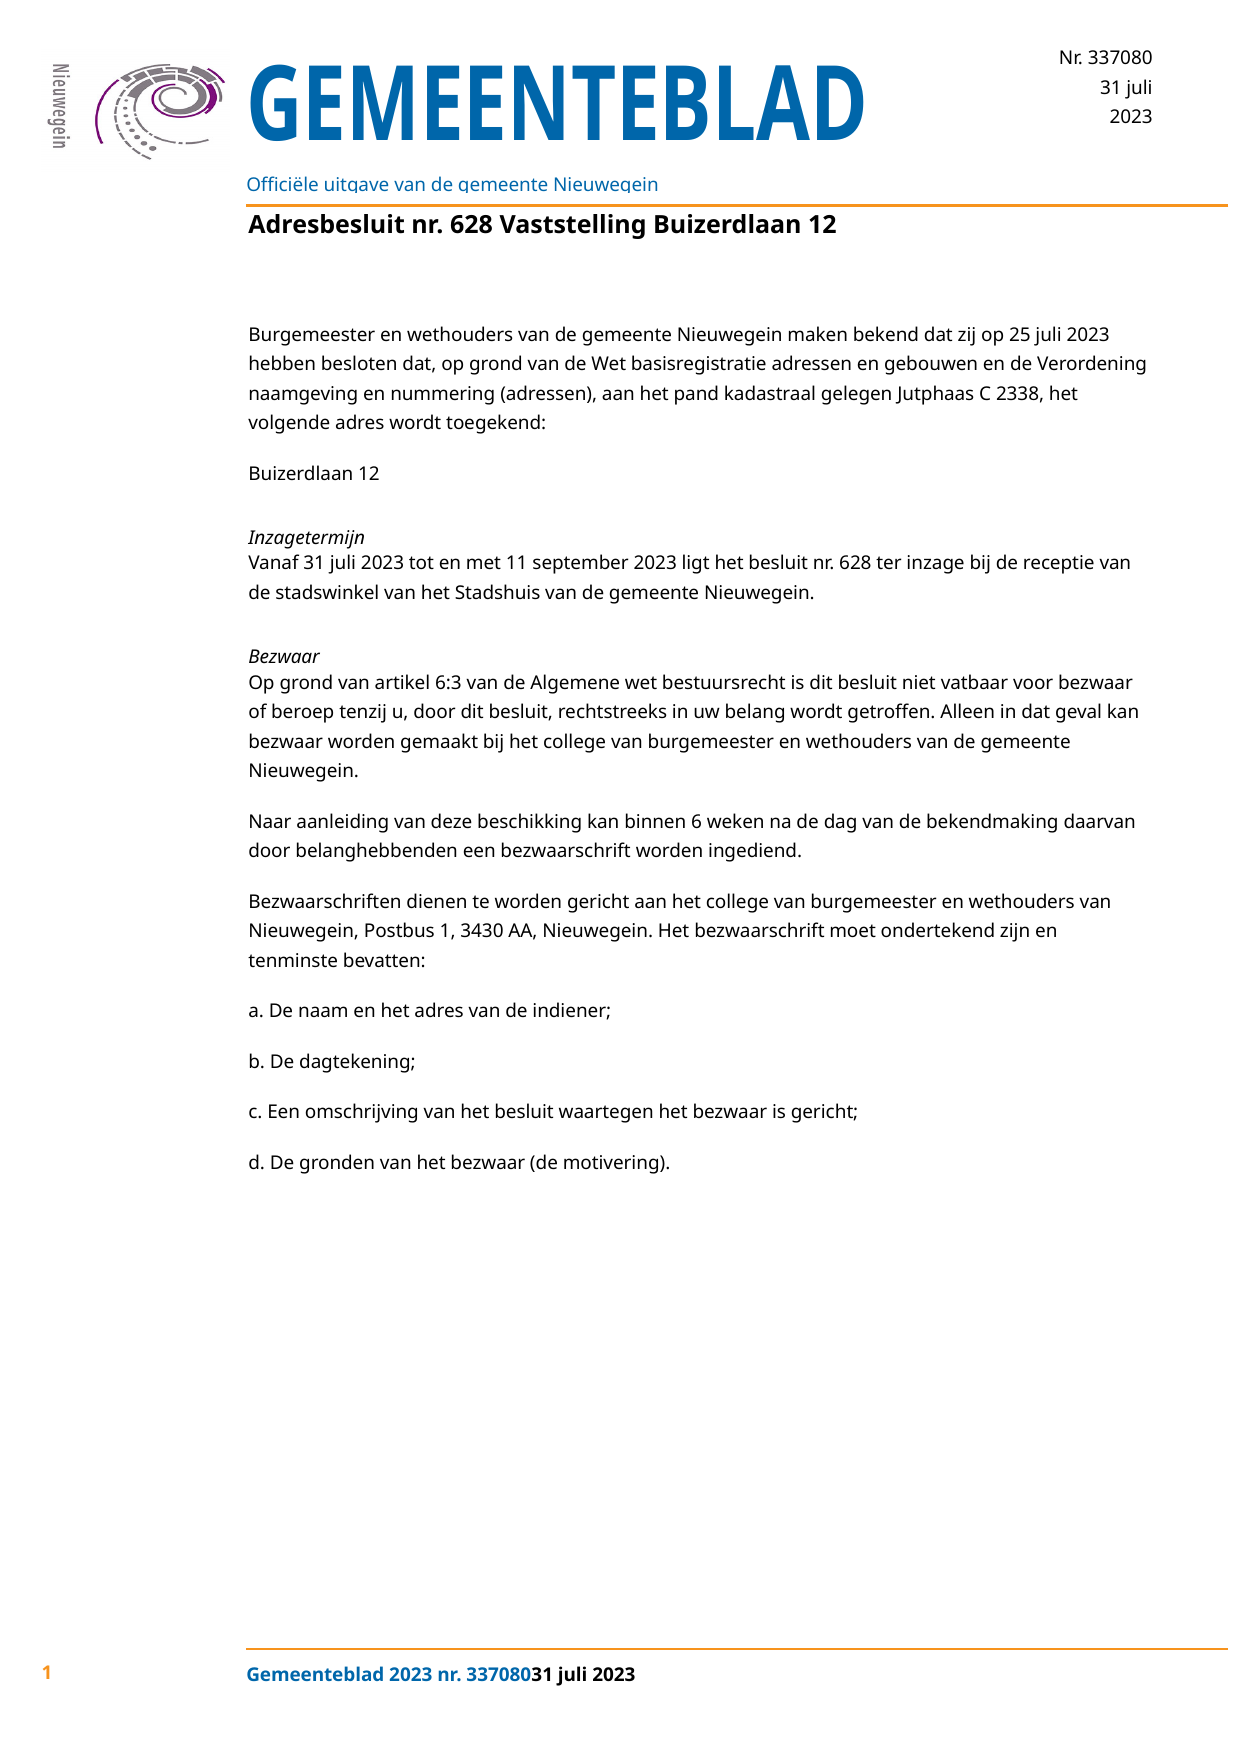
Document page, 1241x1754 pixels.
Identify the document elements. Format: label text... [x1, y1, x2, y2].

text Buizerdlaan 12 [248, 460, 1152, 486]
text Burgemeester en wethouders van de gemeente Nieuwegein maken bekend dat zij op 25 juli 2023 hebben besloten dat, op grond van de Wet basisregistratie adressen en gebouwen en de Verordening naamgeving en nummering (adressen), aan het pand kadastraal gelegen Jutphaas C 2338, het volgende adres wordt toegekend: [248, 321, 1152, 435]
text Adresbesluit nr. 628 Vaststelling Buizerdlaan 12 [248, 207, 1152, 241]
text Bezwaarschriften dienen te worden gericht aan het college van burgemeester en wethouders van Nieuwegein, Postbus 1, 3430 AA, Nieuwegein. Het bezwaarschrift moet ondertekend zijn en tenminste bevatten: [248, 888, 1152, 973]
text a. De naam en het adres van de indiener; [248, 998, 1152, 1023]
text d. De gronden van het bezwaar (de motivering). [248, 1149, 1152, 1174]
text b. De dagtekening; [248, 1048, 1152, 1074]
text Vanaf 31 juli 2023 tot en met 11 september 2023 ligt het besluit nr. 628 ter inzage bij de receptie van de stadswinkel van het Stadshuis van de gemeente Nieuwegein. [248, 549, 1152, 605]
text Op grond van artikel 6:3 van de Algemene wet bestuursrecht is dit besluit niet vatbaar voor bezwaar of beroep tenzij u, door dit besluit, rechtstreeks in uw belang wordt getroffen. Alleen in dat geval kan bezwaar worden gemaakt bij het college van burgemeester en wethouders van de gemeente Nieuwegein. [248, 669, 1152, 783]
picture [41, 47, 231, 172]
text Inzagetermijn [248, 524, 1152, 549]
text c. Een omschrijving van het besluit waartegen het bezwaar is gericht; [248, 1098, 1152, 1124]
text Naar aanleiding van deze beschikking kan binnen 6 weken na de dag van de bekendmaking daarvan door belanghebbenden een bezwaarschrift worden ingediend. [248, 808, 1152, 863]
text Bezwaar [248, 643, 1152, 669]
